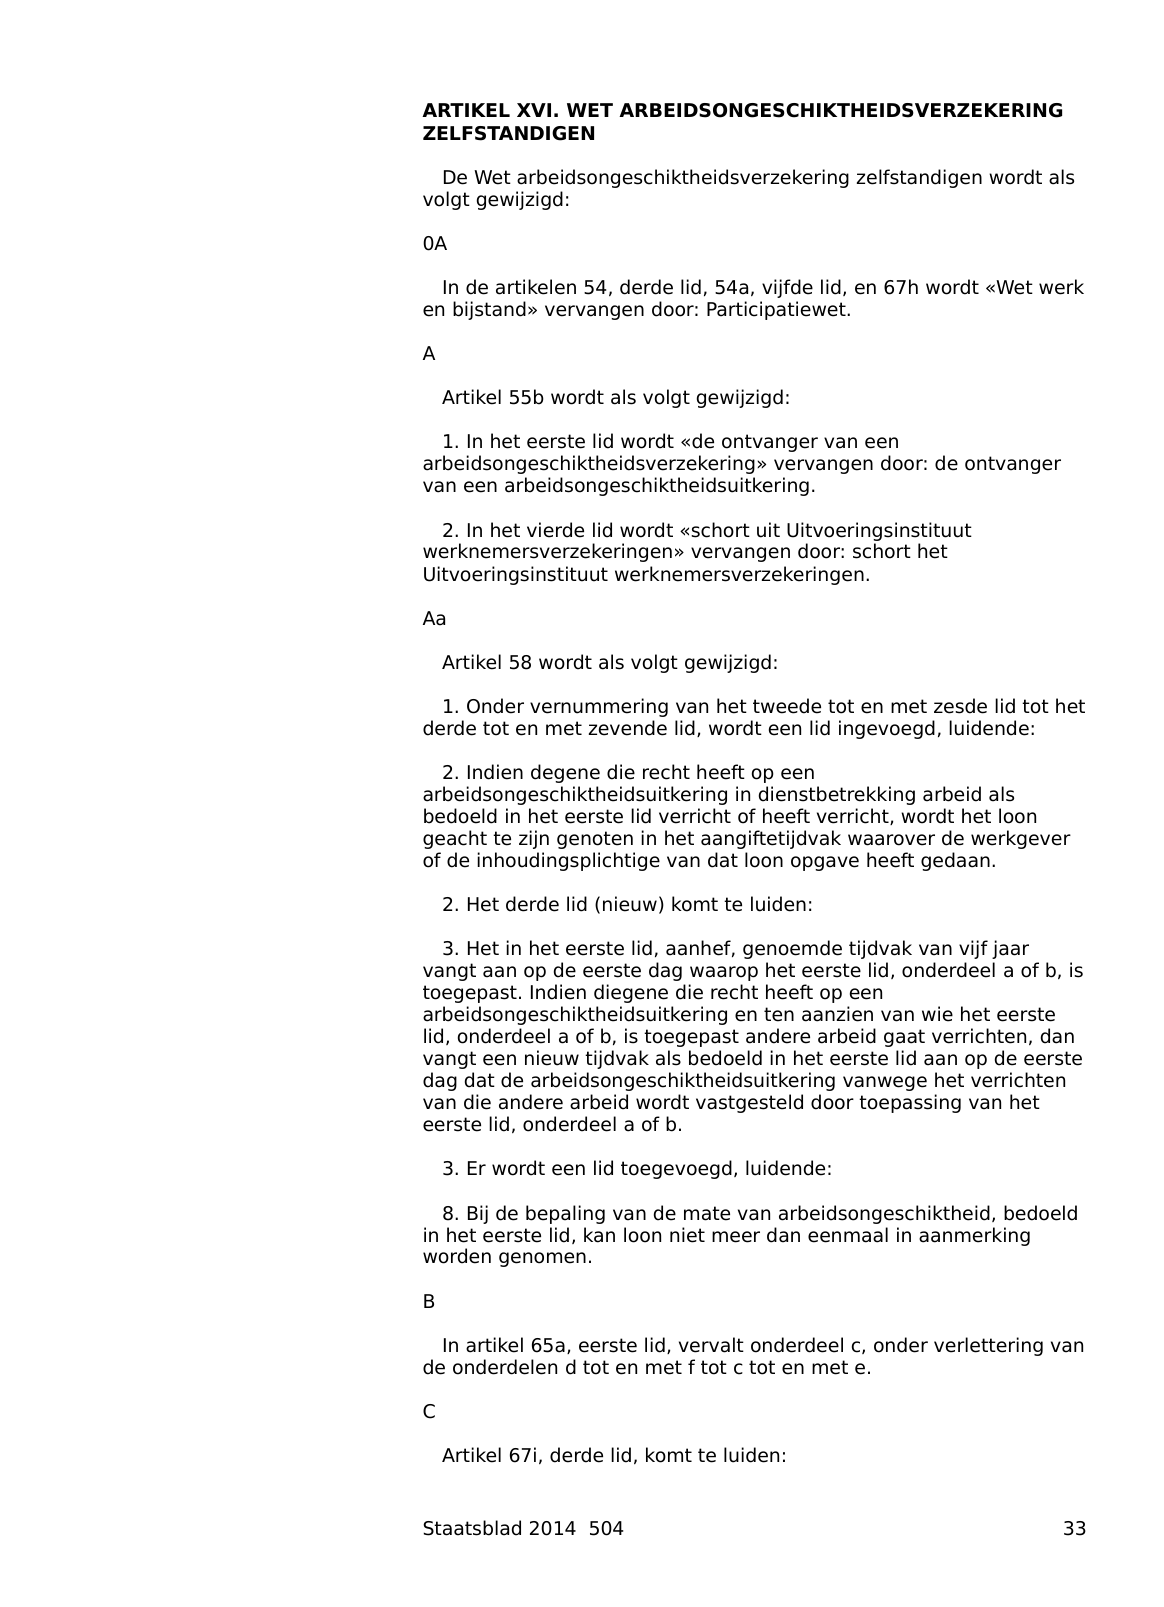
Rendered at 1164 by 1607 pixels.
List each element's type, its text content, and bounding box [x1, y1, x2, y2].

text 3. Het in het eerste lid, aanhef, genoemde tijdvak van vijf jaar vangt aan op de eerste dag waarop het eerste lid, onderdeel a of b, is toegepast. Indien diegene die recht heeft op een arbeidsongeschiktheidsuitkering en ten aanzien van wie het eerste lid, onderdeel a of b, is toegepast andere arbeid gaat verrichten, dan vangt een nieuw tijdvak als bedoeld in het eerste lid aan op de eerste dag dat de arbeidsongeschiktheidsuitkering vanwege het verrichten van die andere arbeid wordt vastgesteld door toepassing van het eerste lid, onderdeel a of b. [422, 938, 1087, 1136]
text In artikel 65a, eerste lid, vervalt onderdeel c, onder verlettering van de onderdelen d tot en met f tot c tot en met e. [422, 1335, 1087, 1379]
text A [422, 343, 1087, 365]
text B [422, 1291, 1087, 1313]
text Artikel 55b wordt als volgt gewijzigd: [422, 387, 1087, 409]
subtitle ARTIKEL XVI. WET ARBEIDSONGESCHIKTHEIDSVERZEKERING ZELFSTANDIGEN [422, 100, 1087, 144]
text Aa [422, 608, 1087, 629]
text 2. Het derde lid (nieuw) komt te luiden: [422, 894, 1087, 916]
text 3. Er wordt een lid toegevoegd, luidende: [422, 1158, 1087, 1180]
text 2. Indien degene die recht heeft op een arbeidsongeschiktheidsuitkering in dienstbetrekking arbeid als bedoeld in het eerste lid verricht of heeft verricht, wordt het loon geacht te zijn genoten in het aangiftetijdvak waarover de werkgever of de inhoudingsplichtige van dat loon opgave heeft gedaan. [422, 762, 1087, 872]
text De Wet arbeidsongeschiktheidsverzekering zelfstandigen wordt als volgt gewijzigd: [422, 167, 1087, 211]
text Artikel 58 wordt als volgt gewijzigd: [422, 652, 1087, 674]
text 1. In het eerste lid wordt «de ontvanger van een arbeidsongeschiktheidsverzekering» vervangen door: de ontvanger van een arbeidsongeschiktheidsuitkering. [422, 431, 1087, 497]
text 0A [422, 233, 1087, 255]
text 2. In het vierde lid wordt «schort uit Uitvoeringsinstituut werknemersverzekeringen» vervangen door: schort het Uitvoeringsinstituut werknemersverzekeringen. [422, 519, 1087, 585]
text 1. Onder vernummering van het tweede tot en met zesde lid tot het derde tot en met zevende lid, wordt een lid ingevoegd, luidende: [422, 696, 1087, 740]
text 8. Bij de bepaling van de mate van arbeidsongeschiktheid, bedoeld in het eerste lid, kan loon niet meer dan eenmaal in aanmerking worden genomen. [422, 1202, 1087, 1268]
text C [422, 1401, 1087, 1423]
text In de artikelen 54, derde lid, 54a, vijfde lid, en 67h wordt «Wet werk en bijstand» vervangen door: Participatiewet. [422, 277, 1087, 321]
text Artikel 67i, derde lid, komt te luiden: [422, 1445, 1087, 1467]
